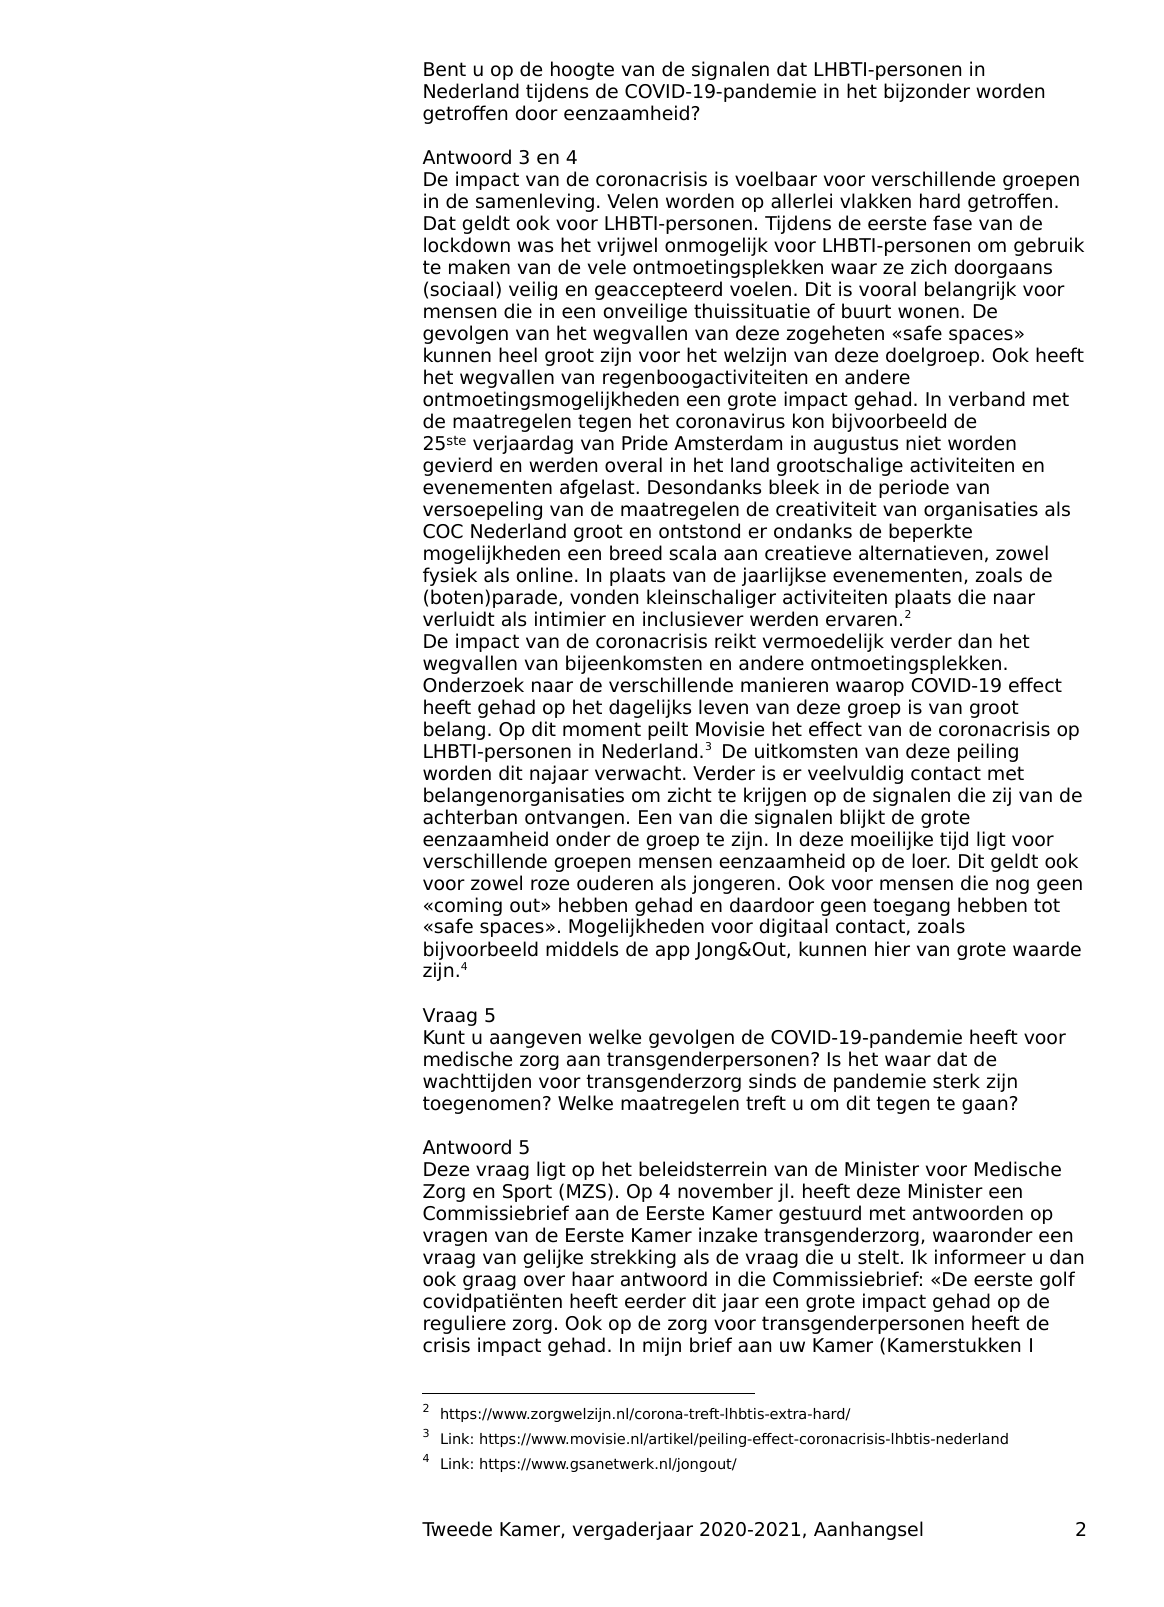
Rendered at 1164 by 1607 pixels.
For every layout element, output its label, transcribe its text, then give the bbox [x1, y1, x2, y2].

text De impact van de coronacrisis reikt vermoedelijk verder dan het wegvallen van bijeenkomsten en andere ontmoetingsplekken. Onderzoek naar de verschillende manieren waarop COVID-19 effect heeft gehad op het dagelijks leven van deze groep is van groot belang. Op dit moment peilt Movisie het effect van de coronacrisis op LHBTI-personen in Nederland. De uitkomsten van deze peiling worden dit najaar verwacht. Verder is er veelvuldig contact met belangenorganisaties om zicht te krijgen op de signalen die zij van de achterban ontvangen. Een van die signalen blijkt de grote eenzaamheid onder de groep te zijn. In deze moeilijke tijd ligt voor verschillende groepen mensen eenzaamheid op de loer. Dit geldt ook voor zowel roze ouderen als jongeren. Ook voor mensen die nog geen «coming out» hebben gehad en daardoor geen toegang hebben tot «safe spaces». Mogelijkheden voor digitaal contact, zoals bijvoorbeeld middels de app Jong&Out, kunnen hier van grote waarde zijn. [422, 631, 1087, 982]
text Link: https://www.gsanetwerk.nl/jongout/ [422, 1452, 1087, 1474]
text Deze vraag ligt op het beleidsterrein van de Minister voor Medische Zorg en Sport (MZS). Op 4 november jl. heeft deze Minister een Commissiebrief aan de Eerste Kamer gestuurd met antwoorden op vragen van de Eerste Kamer inzake transgenderzorg, waaronder een vraag van gelijke strekking als de vraag die u stelt. Ik informeer u dan ook graag over haar antwoord in die Commissiebrief: «De eerste golf covidpatiënten heeft eerder dit jaar een grote impact gehad op de reguliere zorg. Ook op de zorg voor transgenderpersonen heeft de crisis impact gehad. In mijn brief aan uw Kamer (Kamerstukken I [422, 1159, 1087, 1356]
text Antwoord 5 [422, 1137, 1087, 1159]
text Antwoord 3 en 4 [422, 147, 1087, 169]
text https://www.zorgwelzijn.nl/corona-treft-lhbtis-extra-hard/ [422, 1402, 1087, 1424]
text De impact van de coronacrisis is voelbaar voor verschillende groepen in de samenleving. Velen worden op allerlei vlakken hard getroffen. Dat geldt ook voor LHBTI-personen. Tijdens de eerste fase van de lockdown was het vrijwel onmogelijk voor LHBTI-personen om gebruik te maken van de vele ontmoetingsplekken waar ze zich doorgaans (sociaal) veilig en geaccepteerd voelen. Dit is vooral belangrijk voor mensen die in een onveilige thuissituatie of buurt wonen. De gevolgen van het wegvallen van deze zogeheten «safe spaces» kunnen heel groot zijn voor het welzijn van deze doelgroep. Ook heeft het wegvallen van regenboogactiviteiten en andere ontmoetingsmogelijkheden een grote impact gehad. In verband met de maatregelen tegen het coronavirus kon bijvoorbeeld de 25ste verjaardag van Pride Amsterdam in augustus niet worden gevierd en werden overal in het land grootschalige activiteiten en evenementen afgelast. Desondanks bleek in de periode van versoepeling van de maatregelen de creativiteit van organisaties als COC Nederland groot en ontstond er ondanks de beperkte mogelijkheden een breed scala aan creatieve alternatieven, zowel fysiek als online. In plaats van de jaarlijkse evenementen, zoals de (boten)parade, vonden kleinschaliger activiteiten plaats die naar verluidt als intimier en inclusiever werden ervaren. [422, 169, 1087, 631]
text Link: https://www.movisie.nl/artikel/peiling-effect-coronacrisis-lhbtis-nederland [422, 1427, 1087, 1449]
text Vraag 5 [422, 1004, 1087, 1027]
text Kunt u aangeven welke gevolgen de COVID-19-pandemie heeft voor medische zorg aan transgenderpersonen? Is het waar dat de wachttijden voor transgenderzorg sinds de pandemie sterk zijn toegenomen? Welke maatregelen treft u om dit tegen te gaan? [422, 1027, 1087, 1114]
text Bent u op de hoogte van de signalen dat LHBTI-personen in Nederland tijdens de COVID-19-pandemie in het bijzonder worden getroffen door eenzaamheid? [422, 59, 1087, 125]
